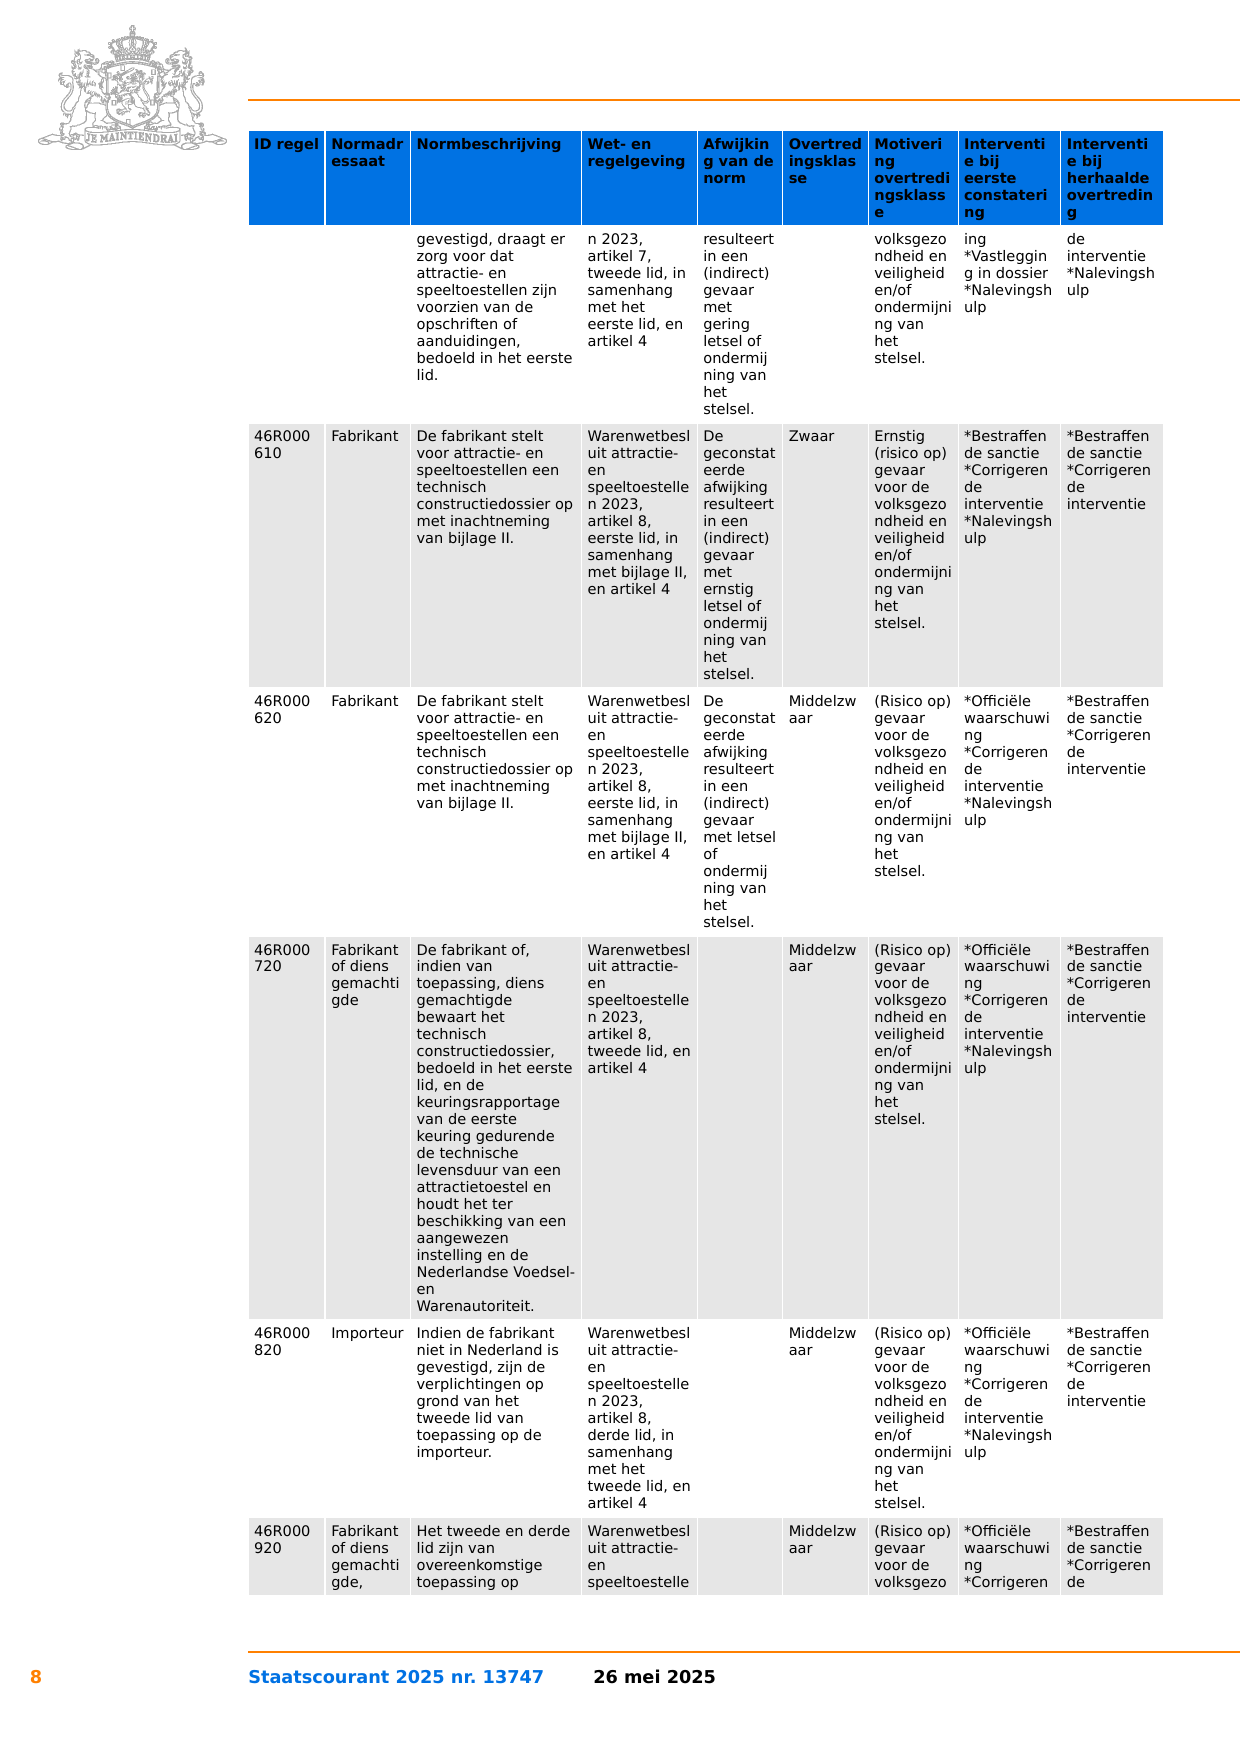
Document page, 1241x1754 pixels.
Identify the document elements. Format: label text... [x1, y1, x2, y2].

table_cell *Bestraffende sanctie *Corrigerende interventie *Nalevingshulp [959, 424, 1060, 687]
table_cell De fabrikant stelt voor attractie- en speeltoestellen een technisch constructiedossier op met inachtneming van bijlage II. [411, 424, 581, 687]
table_header Afwijking van de norm [698, 131, 782, 225]
table_cell De fabrikant stelt voor attractie- en speeltoestellen een technisch constructiedossier op met inachtneming van bijlage II. [411, 689, 581, 936]
table_cell *Officiële waarschuwing *Corrigeren [959, 1518, 1060, 1595]
table_cell (Risico op) gevaar voor de volksgezondheid en veiligheid en/of ondermijning van het stelsel. [869, 689, 958, 936]
table_cell Fabrikant of diens gemachtigde, [326, 1518, 410, 1595]
table_cell Het tweede en derde lid zijn van overeenkomstige toepassing op [411, 1518, 581, 1595]
table_cell ing *Vastlegging in dossier *Nalevingshulp [959, 226, 1060, 422]
table_cell *Bestraffende sanctie *Corrigerende interventie [1061, 424, 1163, 687]
table_cell *Bestraffende sanctie *Corrigerende interventie [1061, 1321, 1163, 1517]
table_cell De fabrikant of, indien van toepassing, diens gemachtigde bewaart het technisch constructiedossier, bedoeld in het eerste lid, en de keuringsrapportage van de eerste keuring gedurende de technische levensduur van een attractietoestel en houdt het ter beschikking van een aangewezen instelling en de Nederlandse Voedsel- en Warenautoriteit. [411, 937, 581, 1319]
table_cell 46R000820 [249, 1321, 324, 1517]
table_header ID regel [249, 131, 324, 225]
table_cell *Officiële waarschuwing *Corrigerende interventie *Nalevingshulp [959, 1321, 1060, 1517]
table_cell De geconstateerde afwijking resulteert in een (indirect) gevaar met ernstig letsel of ondermijning van het stelsel. [698, 424, 782, 687]
table_cell [326, 226, 410, 422]
table_cell Warenwetbesluit attractie- en speeltoestellen 2023, artikel 8, derde lid, in samenhang met het tweede lid, en artikel 4 [582, 1321, 697, 1517]
table_cell Fabrikant [326, 424, 410, 687]
table_header Interventie bij herhaalde overtreding [1061, 131, 1163, 225]
table_cell *Officiële waarschuwing *Corrigerende interventie *Nalevingshulp [959, 689, 1060, 936]
table_cell [698, 937, 782, 1319]
table_cell Importeur [326, 1321, 410, 1517]
table_cell n 2023, artikel 7, tweede lid, in samenhang met het eerste lid, en artikel 4 [582, 226, 697, 422]
table_header Motivering overtredingsklasse [869, 131, 958, 225]
table_cell *Bestraffende sanctie *Corrigerende [1061, 1518, 1163, 1595]
table_cell *Bestraffende sanctie *Corrigerende interventie [1061, 689, 1163, 936]
table_cell Zwaar [783, 424, 868, 687]
picture [38, 25, 227, 150]
table_cell 46R000620 [249, 689, 324, 936]
table_cell [698, 1321, 782, 1517]
table_cell resulteert in een (indirect) gevaar met gering letsel of ondermijning van het stelsel. [698, 226, 782, 422]
table_cell 46R000610 [249, 424, 324, 687]
table_cell de interventie *Nalevingshulp [1061, 226, 1163, 422]
table_cell De geconstateerde afwijking resulteert in een (indirect) gevaar met letsel of ondermijning van het stelsel. [698, 689, 782, 936]
table_cell 46R000720 [249, 937, 324, 1319]
table_header Interventie bij eerste constatering [959, 131, 1060, 225]
table_cell volksgezondheid en veiligheid en/of ondermijning van het stelsel. [869, 226, 958, 422]
table_cell [698, 1518, 782, 1595]
table_cell Middelzwaar [783, 1321, 868, 1517]
table_cell 46R000920 [249, 1518, 324, 1595]
table_header Normbeschrijving [411, 131, 581, 225]
table_cell Warenwetbesluit attractie- en speeltoestellen 2023, artikel 8, eerste lid, in samenhang met bijlage II, en artikel 4 [582, 424, 697, 687]
table_cell [783, 226, 868, 422]
table_cell Fabrikant of diens gemachtigde [326, 937, 410, 1319]
table_header Overtredingsklasse [783, 131, 868, 225]
table_cell (Risico op) gevaar voor de volksgezondheid en veiligheid en/of ondermijning van het stelsel. [869, 937, 958, 1319]
table_cell Indien de fabrikant niet in Nederland is gevestigd, zijn de verplichtingen op grond van het tweede lid van toepassing op de importeur. [411, 1321, 581, 1517]
table_cell Ernstig (risico op) gevaar voor de volksgezondheid en veiligheid en/of ondermijning van het stelsel. [869, 424, 958, 687]
table_cell Warenwetbesluit attractie- en speeltoestellen 2023, artikel 8, eerste lid, in samenhang met bijlage II, en artikel 4 [582, 689, 697, 936]
table_cell (Risico op) gevaar voor de volksgezondheid en veiligheid en/of ondermijning van het stelsel. [869, 1321, 958, 1517]
table_cell Fabrikant [326, 689, 410, 936]
table_cell Middelzwaar [783, 1518, 868, 1595]
table_cell Warenwetbesluit attractie- en speeltoestellen 2023, artikel 8, tweede lid, en artikel 4 [582, 937, 697, 1319]
table_header Normadressaat [326, 131, 410, 225]
table_cell Middelzwaar [783, 937, 868, 1319]
table_cell Middelzwaar [783, 689, 868, 936]
table_cell (Risico op) gevaar voor de volksgezo [869, 1518, 958, 1595]
table_cell *Bestraffende sanctie *Corrigerende interventie [1061, 937, 1163, 1319]
table_cell *Officiële waarschuwing *Corrigerende interventie *Nalevingshulp [959, 937, 1060, 1319]
table_cell Warenwetbesluit attractie- en speeltoestelle [582, 1518, 697, 1595]
table_cell [249, 226, 324, 422]
table_cell gevestigd, draagt er zorg voor dat attractie- en speeltoestellen zijn voorzien van de opschriften of aanduidingen, bedoeld in het eerste lid. [411, 226, 581, 422]
table_header Wet- en regelgeving [582, 131, 697, 225]
